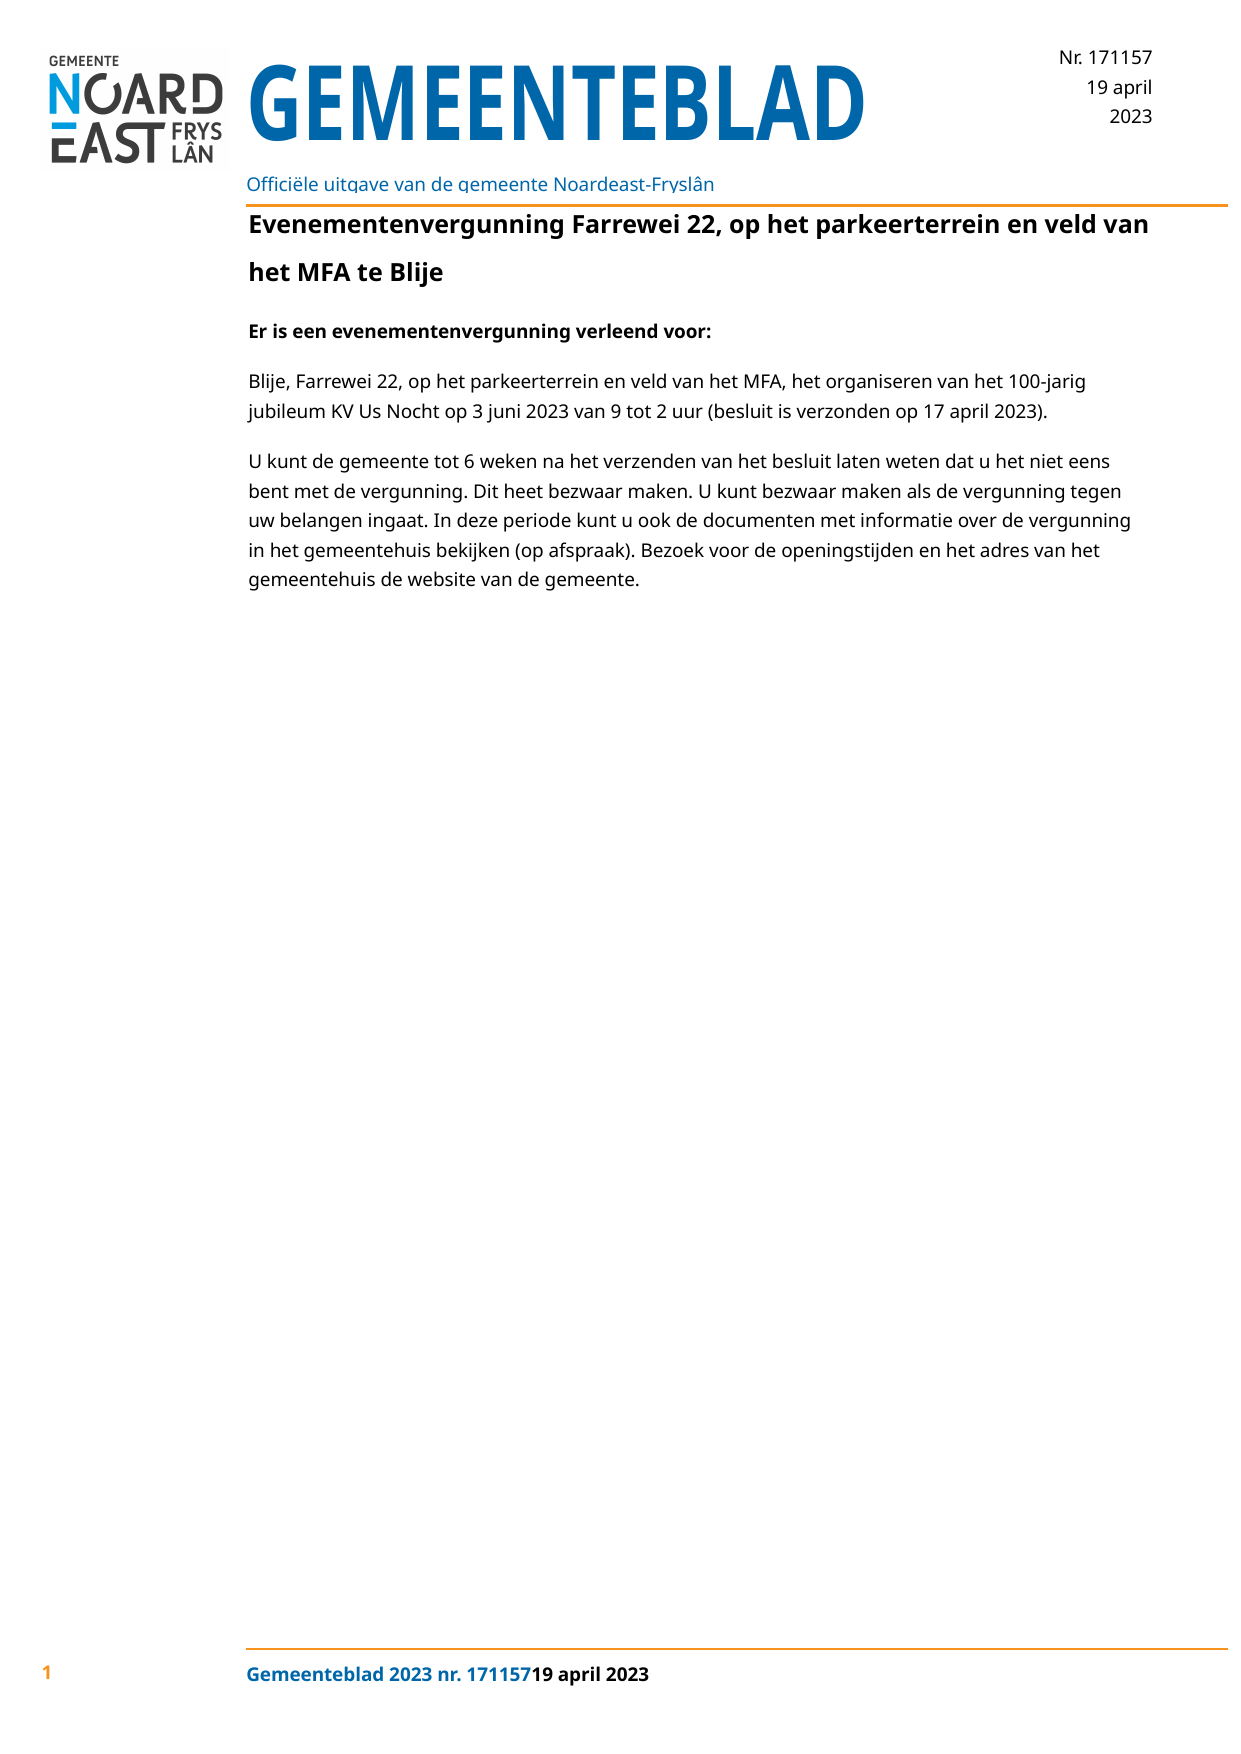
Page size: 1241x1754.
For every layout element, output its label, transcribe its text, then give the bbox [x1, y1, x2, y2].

text Evenementenvergunning Farrewei 22, op het parkeerterrein en veld van het MFA te Blije [248, 207, 1152, 288]
picture [41, 47, 231, 172]
text Er is een evenementenvergunning verleend voor: [248, 318, 1152, 344]
text U kunt de gemeente tot 6 weken na het verzenden van het besluit laten weten dat u het niet eens bent met de vergunning. Dit heet bezwaar maken. U kunt bezwaar maken als de vergunning tegen uw belangen ingaat. In deze periode kunt u ook de documenten met informatie over de vergunning in het gemeentehuis bekijken (op afspraak). Bezoek voor de openingstijden en het adres van het gemeentehuis de website van de gemeente. [248, 448, 1152, 592]
text Blije, Farrewei 22, op het parkeerterrein en veld van het MFA, het organiseren van het 100-jarig jubileum KV Us Nocht op 3 juni 2023 van 9 tot 2 uur (besluit is verzonden op 17 april 2023). [248, 368, 1152, 424]
